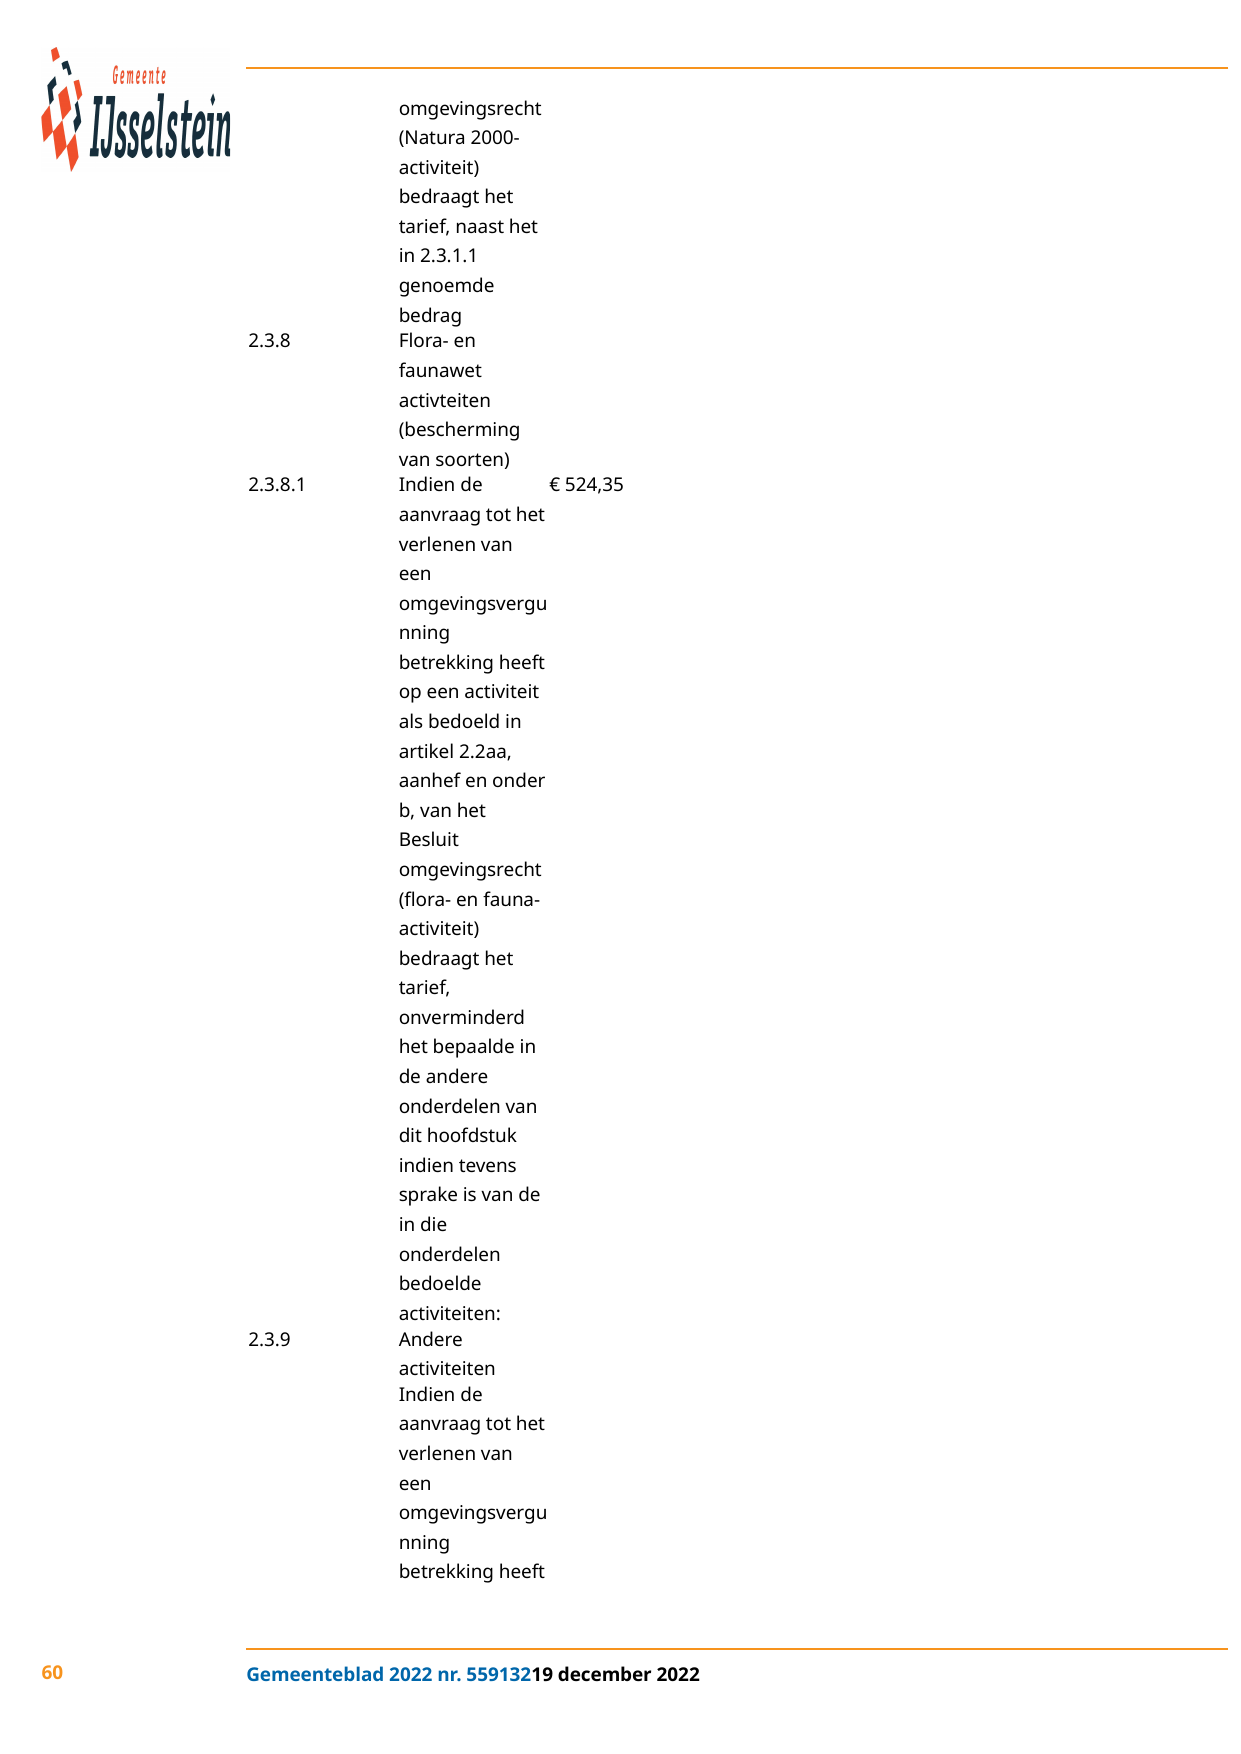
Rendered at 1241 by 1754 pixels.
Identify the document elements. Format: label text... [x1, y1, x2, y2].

table_cell Indien de aanvraag tot het verlenen van een omgevingsvergunning betrekking heeft [399, 1381, 549, 1584]
table_cell Flora- en faunawet activteiten (bescherming van soorten) [399, 328, 549, 472]
table_cell Andere activiteiten [399, 1326, 549, 1381]
table_cell 2.3.8 [248, 328, 398, 472]
table_cell [549, 328, 700, 472]
table_cell Indien de aanvraag tot het verlenen van een omgevingsvergunning betrekking heeft op een activiteit als bedoeld in artikel 2.2aa, aanhef en onder b, van het Besluit omgevingsrecht (flora- en fauna-activiteit) bedraagt het tarief, onverminderd het bepaalde in de andere onderdelen van dit hoofdstuk indien tevens sprake is van de in die onderdelen bedoelde activiteiten: [399, 472, 549, 1326]
table_cell [549, 95, 700, 328]
table_cell [248, 95, 398, 328]
table_cell [248, 1381, 398, 1584]
table_cell 2.3.8.1 [248, 472, 398, 1326]
picture [41, 47, 231, 172]
table_cell [549, 1381, 700, 1584]
table_cell omgevingsrecht (Natura 2000-activiteit) bedraagt het tarief, naast het in 2.3.1.1 genoemde bedrag [399, 95, 549, 328]
table_cell [549, 1326, 700, 1381]
table_cell € 524,35 [549, 472, 700, 1326]
table_cell 2.3.9 [248, 1326, 398, 1381]
